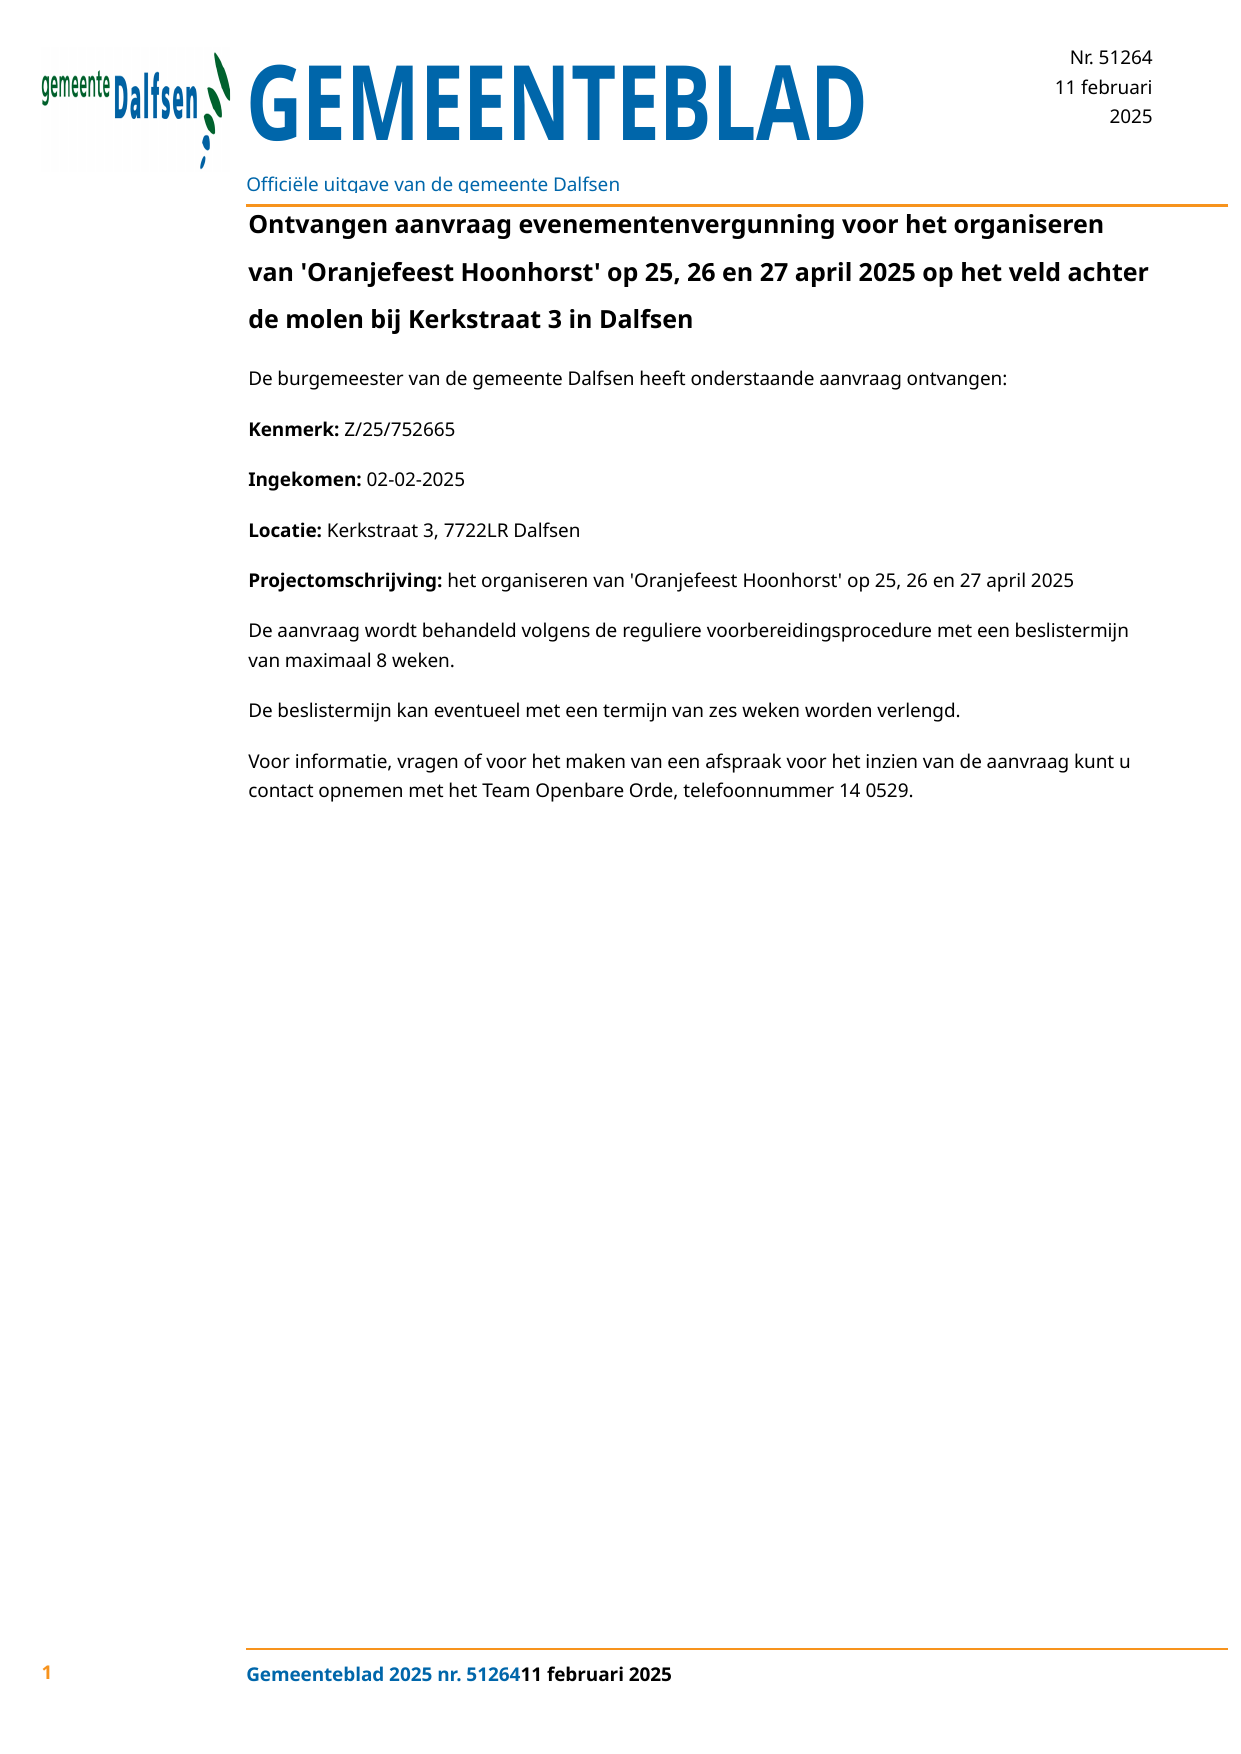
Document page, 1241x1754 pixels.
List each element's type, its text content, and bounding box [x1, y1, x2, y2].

text Locatie: Kerkstraat 3, 7722LR Dalfsen [248, 517, 1152, 542]
text Ontvangen aanvraag evenementenvergunning voor het organiseren van 'Oranjefeest Hoonhorst' op 25, 26 en 27 april 2025 op het veld achter de molen bij Kerkstraat 3 in Dalfsen [248, 207, 1152, 336]
text Projectomschrijving: het organiseren van 'Oranjefeest Hoonhorst' op 25, 26 en 27 april 2025 [248, 567, 1152, 593]
text Voor informatie, vragen of voor het maken van een afspraak voor het inzien van de aanvraag kunt u contact opnemen met het Team Openbare Orde, telefoonnummer 14 0529. [248, 748, 1152, 803]
picture [41, 47, 231, 172]
text De aanvraag wordt behandeld volgens de reguliere voorbereidingsprocedure met een beslistermijn van maximaal 8 weken. [248, 618, 1152, 673]
text Ingekomen: 02-02-2025 [248, 466, 1152, 492]
text De beslistermijn kan eventueel met een termijn van zes weken worden verlengd. [248, 698, 1152, 723]
text De burgemeester van de gemeente Dalfsen heeft onderstaande aanvraag ontvangen: [248, 366, 1152, 391]
text Kenmerk: Z/25/752665 [248, 416, 1152, 442]
